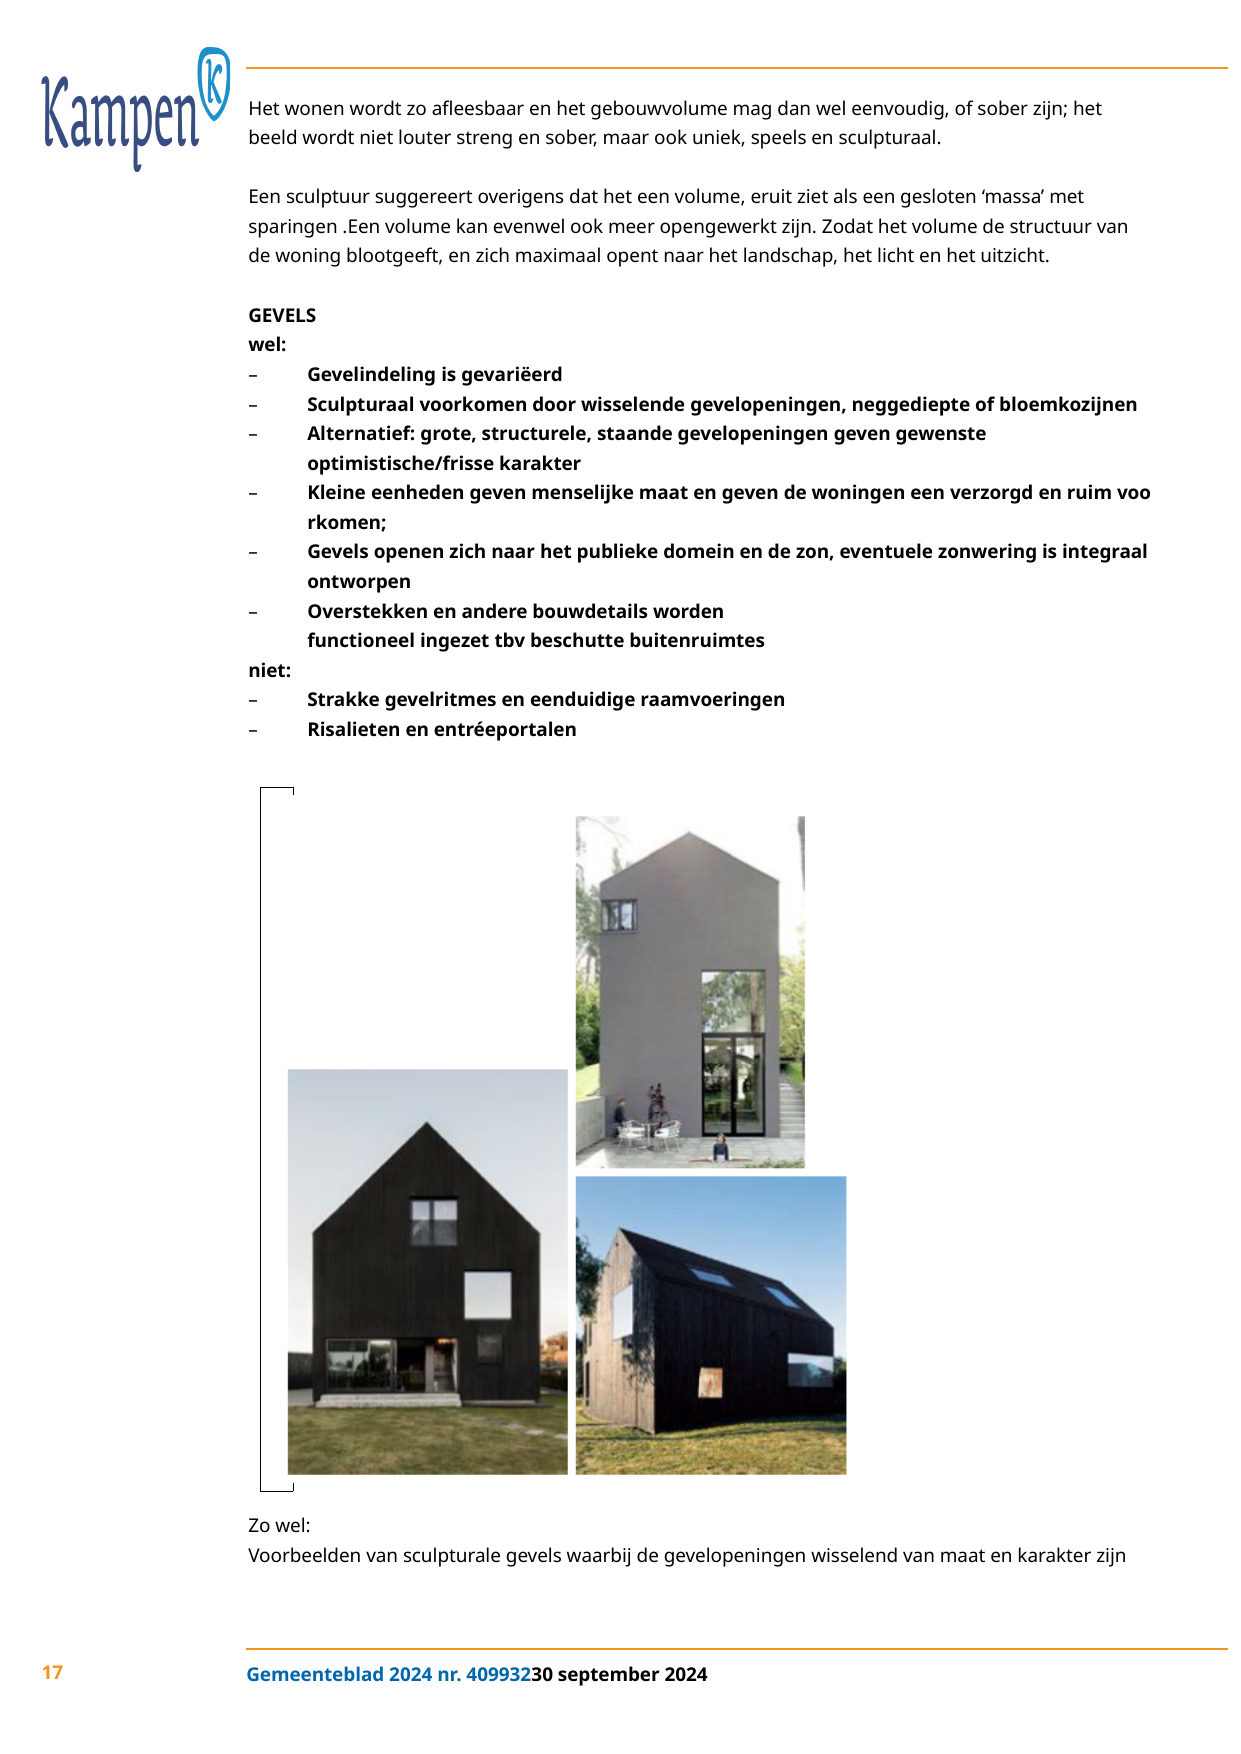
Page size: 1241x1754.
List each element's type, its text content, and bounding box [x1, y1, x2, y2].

text Voorbeelden van sculpturale gevels waarbij de gevelopeningen wisselend van maat en karakter zijn [248, 1542, 1152, 1568]
picture [41, 47, 231, 172]
table_header GEVELS wel: Gevelindeling is gevariëerd Sculpturaal voorkomen door wisselende gevelopeningen, neggediepte of bloemkozijnen Alternatief: grote, structurele, staande gevelopeningen geven gewenste optimistische/frisse karakter Kleine eenheden geven menselijke maat en geven de woningen een verzorgd en ruim voorkomen; Gevels openen zich naar het publieke domein en de zon, eventuele zonwering is integraal ontworpen Overstekken en andere bouwdetails worden functioneel ingezet tbv beschutte buitenruimtes niet: Strakke gevelritmes en eenduidige raamvoeringen Risalieten en entréeportalen [248, 302, 1152, 742]
text Een sculptuur suggereert overigens dat het een volume, eruit ziet als een gesloten ‘massa’ met sparingen .Een volume kan evenwel ook meer opengewerkt zijn. Zodat het volume de structuur van de woning blootgeeft, en zich maximaal opent naar het landschap, het licht en het uitzicht. [248, 183, 1152, 268]
text Zo wel: [248, 1513, 1152, 1538]
picture [268, 795, 860, 1483]
text Het wonen wordt zo afleesbaar en het gebouwvolume mag dan wel eenvoudig, of sober zijn; het beeld wordt niet louter streng en sober, maar ook uniek, speels en sculpturaal. [248, 95, 1152, 150]
